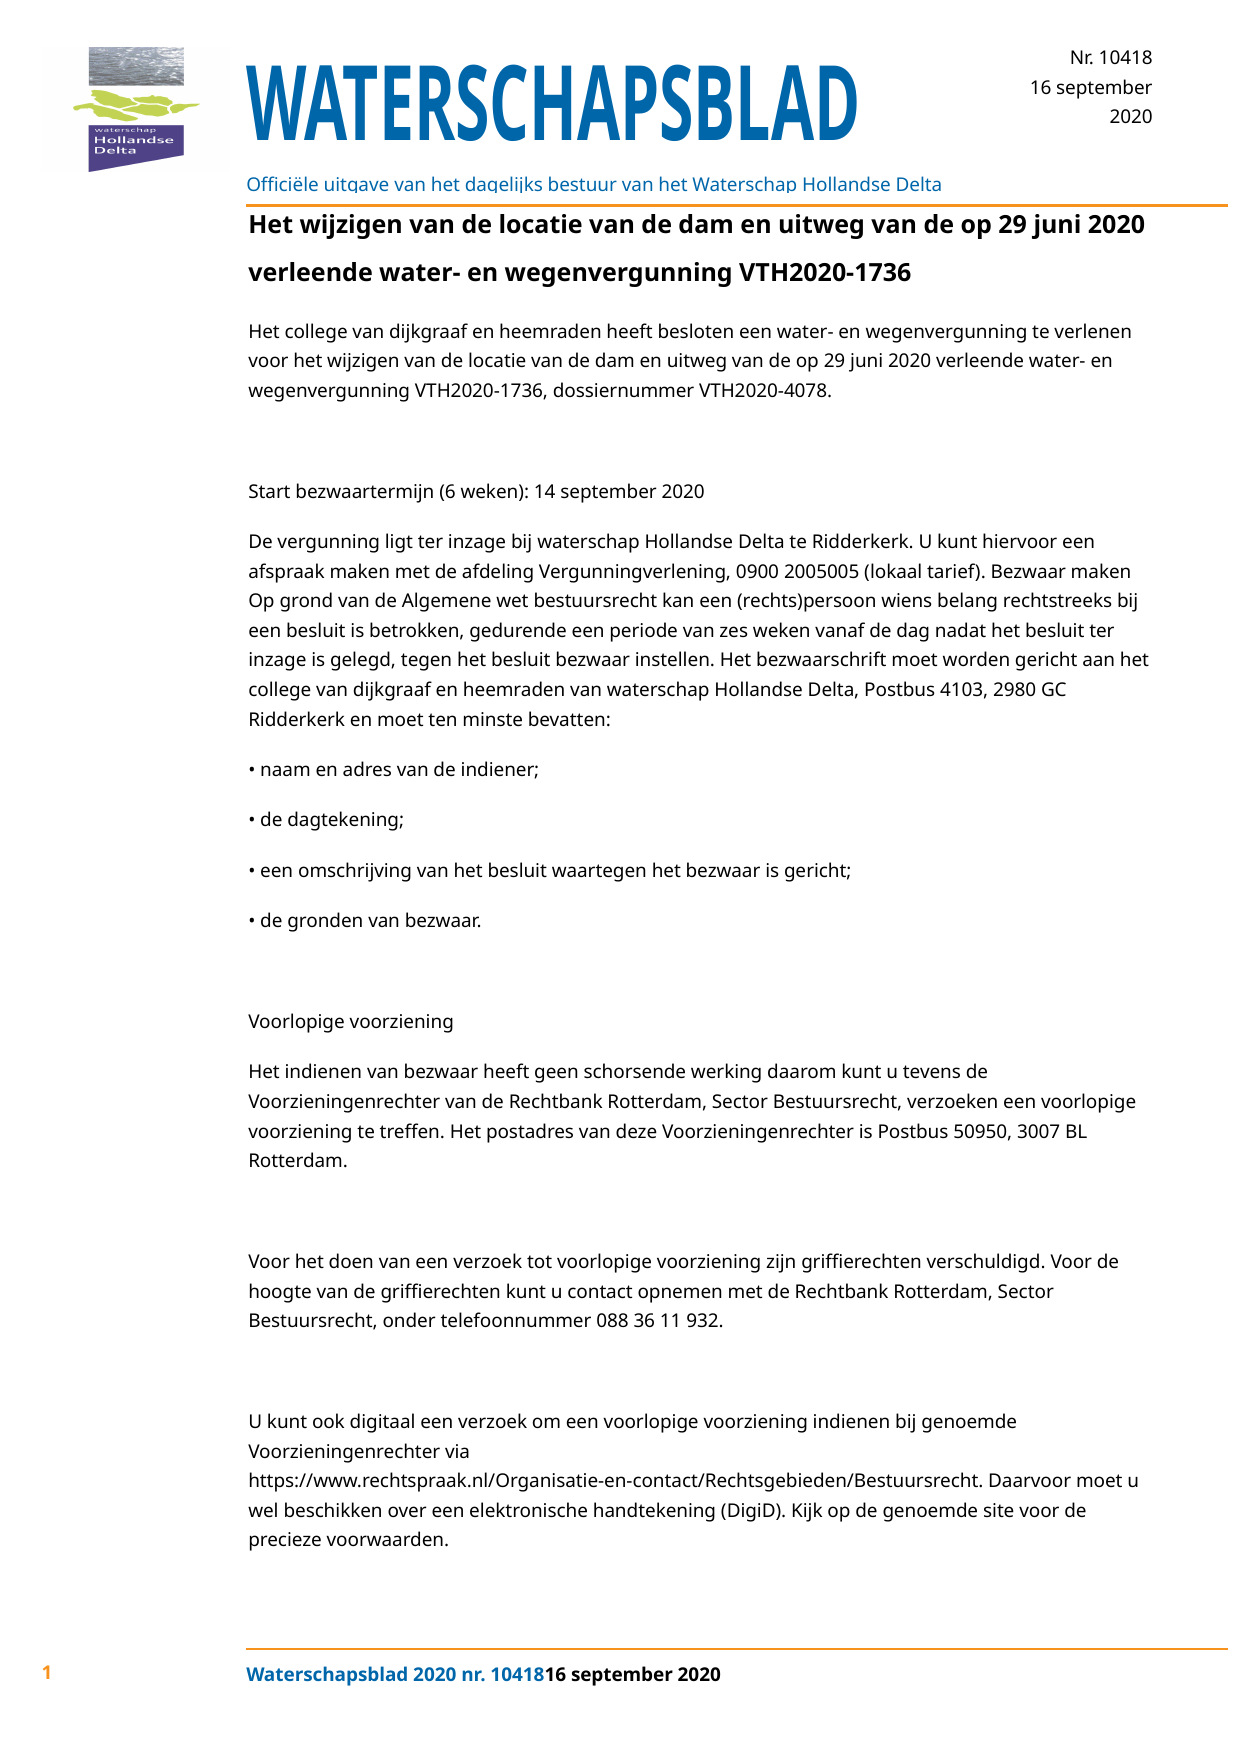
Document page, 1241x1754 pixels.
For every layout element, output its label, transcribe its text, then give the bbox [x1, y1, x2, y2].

text Start bezwaartermijn (6 weken): 14 september 2020 [248, 478, 1152, 504]
text Het college van dijkgraaf en heemraden heeft besloten een water- en wegenvergunning te verlenen voor het wijzigen van de locatie van de dam en uitweg van de op 29 juni 2020 verleende water- en wegenvergunning VTH2020-1736, dossiernummer VTH2020-4078. [248, 318, 1152, 403]
text Het wijzigen van de locatie van de dam en uitweg van de op 29 juni 2020 verleende water- en wegenvergunning VTH2020-1736 [248, 207, 1152, 288]
text • naam en adres van de indiener; [248, 756, 1152, 782]
text Het indienen van bezwaar heeft geen schorsende werking daarom kunt u tevens de Voorzieningenrechter van de Rechtbank Rotterdam, Sector Bestuursrecht, verzoeken een voorlopige voorziening te treffen. Het postadres van deze Voorzieningenrechter is Postbus 50950, 3007 BL Rotterdam. [248, 1059, 1152, 1173]
text Voorlopige voorziening [248, 1008, 1152, 1034]
text • de dagtekening; [248, 807, 1152, 832]
text Voor het doen van een verzoek tot voorlopige voorziening zijn griffierechten verschuldigd. Voor de hoogte van de griffierechten kunt u contact opnemen met de Rechtbank Rotterdam, Sector Bestuursrecht, onder telefoonnummer 088 36 11 932. [248, 1248, 1152, 1333]
text U kunt ook digitaal een verzoek om een voorlopige voorziening indienen bij genoemde Voorzieningenrechter via https://www.rechtspraak.nl/Organisatie-en-contact/Rechtsgebieden/Bestuursrecht. Daarvoor moet u wel beschikken over een elektronische handtekening (DigiD). Kijk op de genoemde site voor de precieze voorwaarden. [248, 1408, 1152, 1552]
text De vergunning ligt ter inzage bij waterschap Hollandse Delta te Ridderkerk. U kunt hiervoor een afspraak maken met de afdeling Vergunningverlening, 0900 2005005 (lokaal tarief). Bezwaar maken Op grond van de Algemene wet bestuursrecht kan een (rechts)persoon wiens belang rechtstreeks bij een besluit is betrokken, gedurende een periode van zes weken vanaf de dag nadat het besluit ter inzage is gelegd, tegen het besluit bezwaar instellen. Het bezwaarschrift moet worden gericht aan het college van dijkgraaf en heemraden van waterschap Hollandse Delta, Postbus 4103, 2980 GC Ridderkerk en moet ten minste bevatten: [248, 528, 1152, 732]
picture [41, 47, 231, 172]
text • de gronden van bezwaar. [248, 907, 1152, 933]
text • een omschrijving van het besluit waartegen het bezwaar is gericht; [248, 857, 1152, 883]
